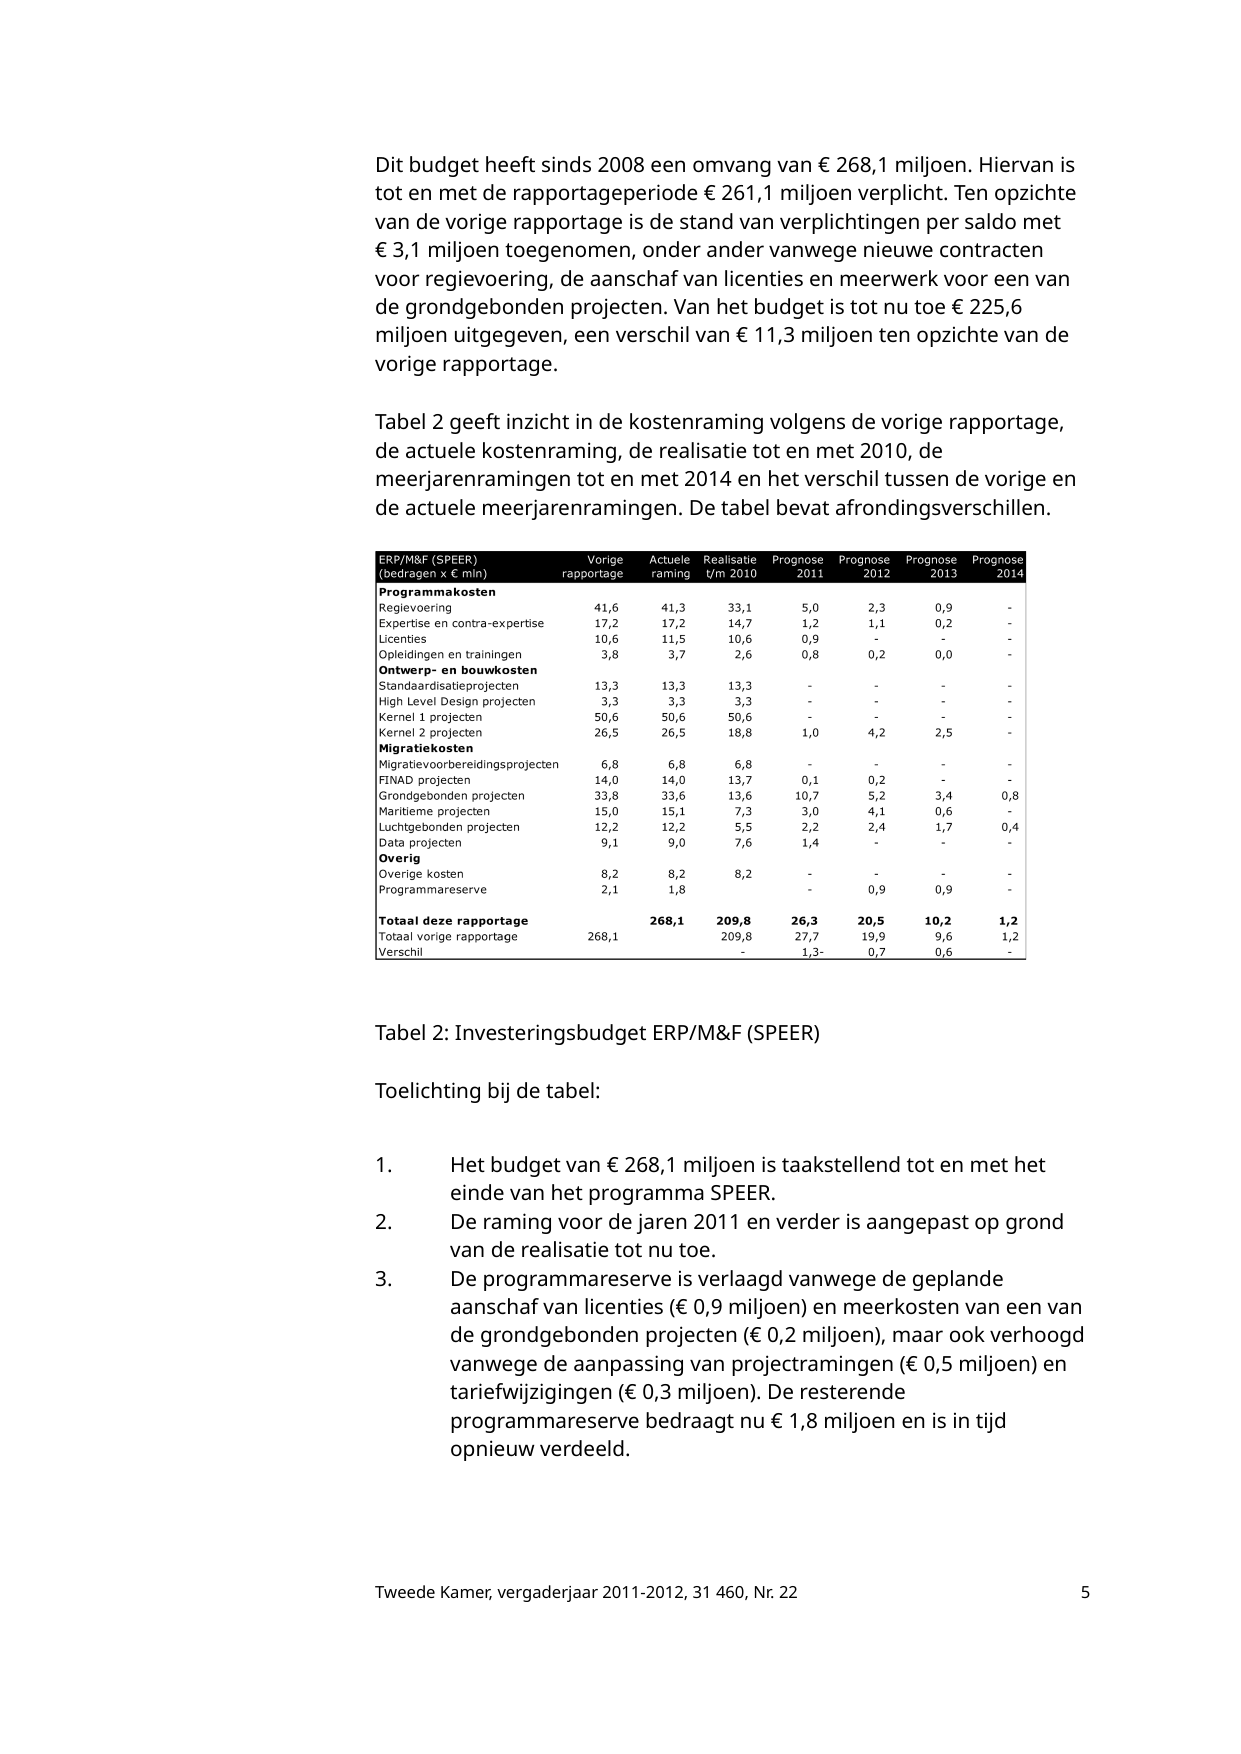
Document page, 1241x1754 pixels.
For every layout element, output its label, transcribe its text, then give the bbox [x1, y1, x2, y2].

text Tabel 2: Investeringsbudget ERP/M&F (SPEER) [375, 1018, 1090, 1047]
text Toelichting bij de tabel: [375, 1077, 1090, 1105]
list Het budget van € 268,1 miljoen is taakstellend tot en met het einde van het programma SPEER. [375, 1150, 1090, 1207]
list De raming voor de jaren 2011 en verder is aangepast op grond van de realisatie tot nu toe. [375, 1207, 1090, 1264]
text Dit budget heeft sinds 2008 een omvang van € 268,1 miljoen. Hiervan is tot en met de rapportageperiode € 261,1 miljoen verplicht. Ten opzichte van de vorige rapportage is de stand van verplichtingen per saldo met € 3,1 miljoen toegenomen, onder ander vanwege nieuwe contracten voor regievoering, de aanschaf van licenties en meerwerk voor een van de grondgebonden projecten. Van het budget is tot nu toe € 225,6 miljoen uitgegeven, een verschil van € 11,3 miljoen ten opzichte van de vorige rapportage. [375, 150, 1090, 377]
list De programmareserve is verlaagd vanwege de geplande aanschaf van licenties (€ 0,9 miljoen) en meerkosten van een van de grondgebonden projecten (€ 0,2 miljoen), maar ook verhoogd vanwege de aanpassing van projectramingen (€ 0,5 miljoen) en tariefwijzigingen (€ 0,3 miljoen). De resterende programmareserve bedraagt nu € 1,8 miljoen en is in tijd opnieuw verdeeld. [375, 1264, 1090, 1463]
text Tabel 2 geeft inzicht in de kostenraming volgens de vorige rapportage, de actuele kostenraming, de realisatie tot en met 2010, de meerjarenramingen tot en met 2014 en het verschil tussen de vorige en de actuele meerjarenramingen. De tabel bevat afrondingsverschillen. [375, 407, 1090, 521]
picture [375, 551, 1027, 960]
